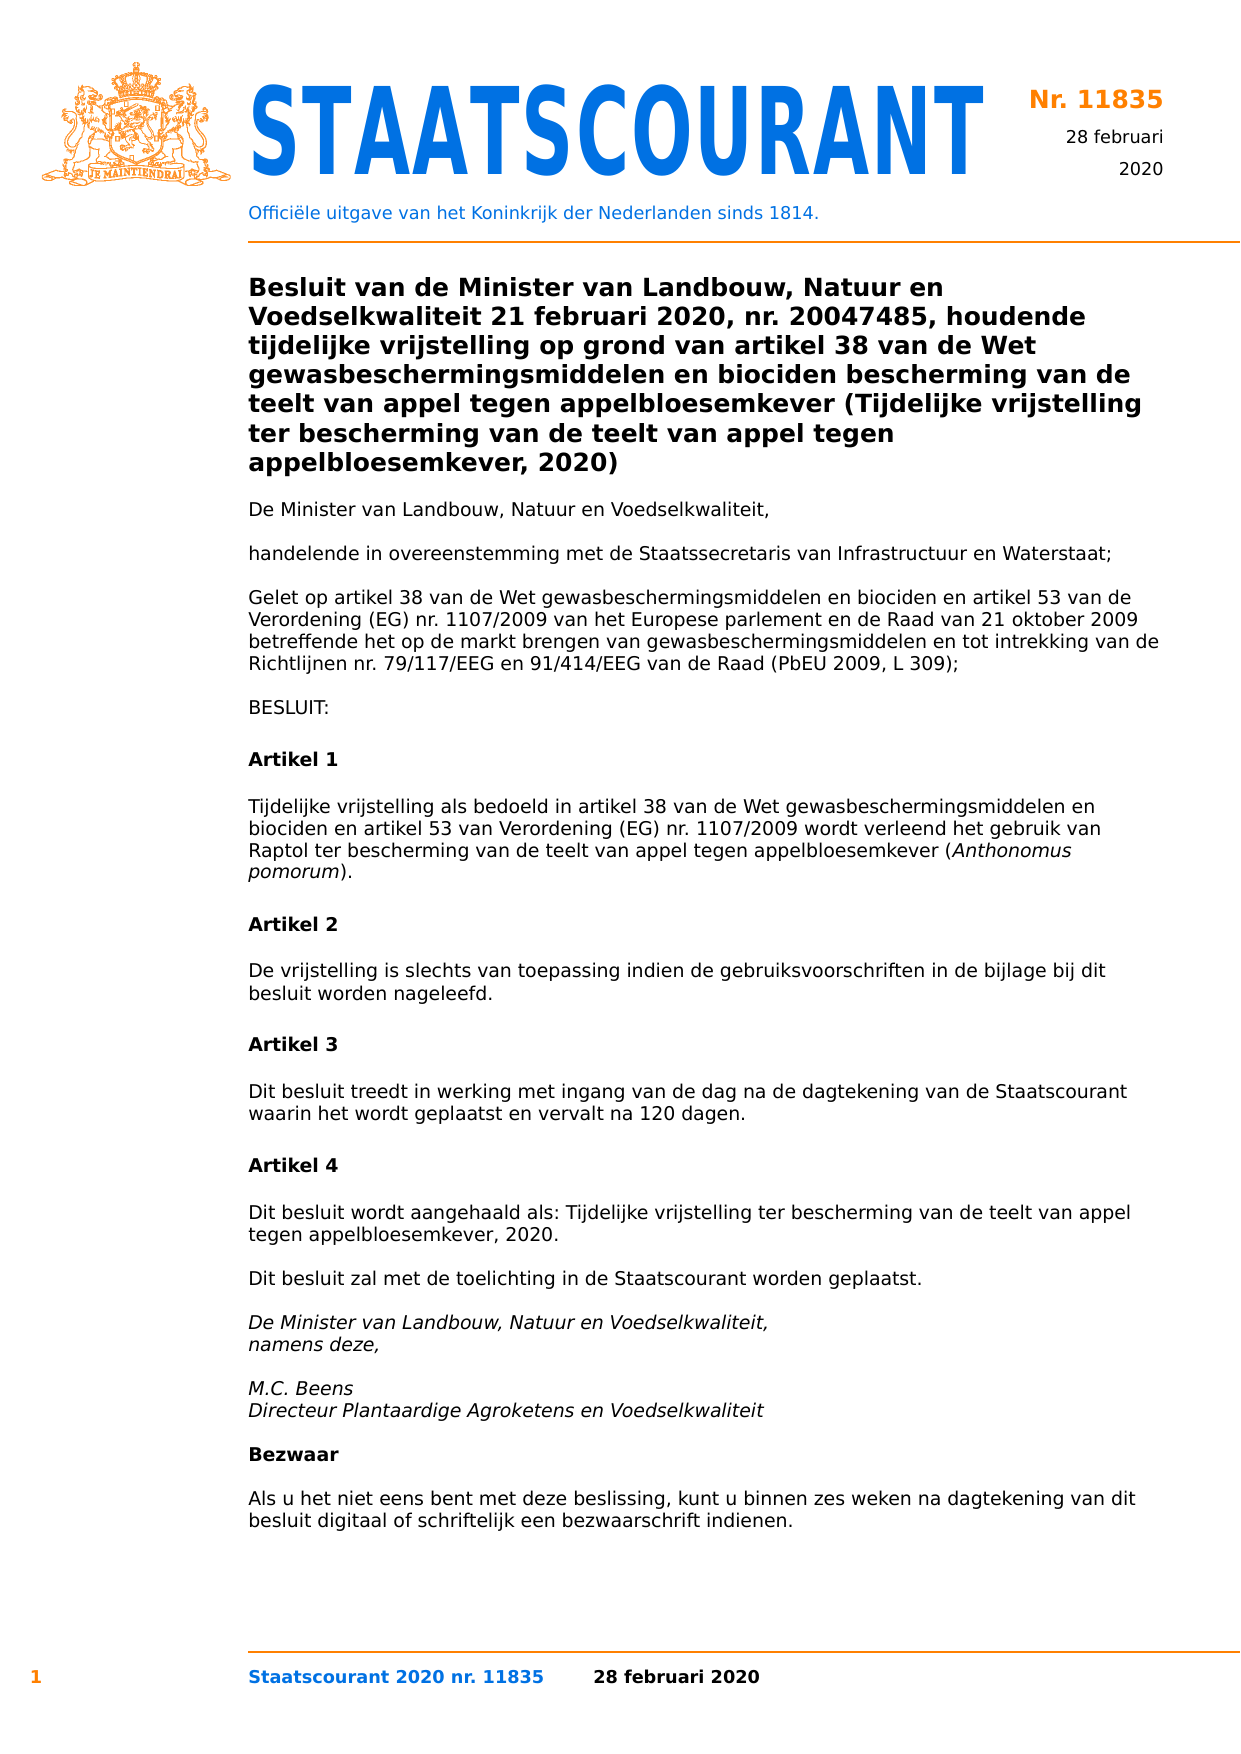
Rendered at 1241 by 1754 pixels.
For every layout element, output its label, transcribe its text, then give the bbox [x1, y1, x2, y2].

table_header STAATSCOURANT [248, 62, 998, 203]
text Als u het niet eens bent met deze beslissing, kunt u binnen zes weken na dagtekening van dit besluit digitaal of schriftelijk een bezwaarschrift indienen. [248, 1488, 1163, 1532]
table_cell 2020 [998, 153, 1240, 203]
text Gelet op artikel 38 van de Wet gewasbeschermingsmiddelen en biociden en artikel 53 van de Verordening (EG) nr. 1107/2009 van het Europese parlement en de Raad van 21 oktober 2009 betreffende het op de markt brengen van gewasbeschermingsmiddelen en tot intrekking van de Richtlijnen nr. 79/117/EEG en 91/414/EEG van de Raad (PbEU 2009, L 309); [248, 587, 1163, 675]
text Dit besluit treedt in werking met ingang van de dag na de dagtekening van de Staatscourant waarin het wordt geplaatst en vervalt na 120 dagen. [248, 1081, 1163, 1125]
table_cell 28 februari [998, 121, 1240, 153]
text Tijdelijke vrijstelling als bedoeld in artikel 38 van de Wet gewasbeschermingsmiddelen en biociden en artikel 53 van Verordening (EG) nr. 1107/2009 wordt verleend het gebruik van Raptol ter bescherming van de teelt van appel tegen appelbloesemkever (Anthonomus pomorum). [248, 796, 1163, 883]
picture [41, 62, 231, 186]
text De vrijstelling is slechts van toepassing indien de gebruiksvoorschriften in de bijlage bij dit besluit worden nageleefd. [248, 960, 1163, 1004]
text Bezwaar [248, 1444, 1163, 1466]
table_header Nr. 11835 [998, 62, 1240, 121]
text Dit besluit wordt aangehaald als: Tijdelijke vrijstelling ter bescherming van de teelt van appel tegen appelbloesemkever, 2020. [248, 1202, 1163, 1246]
table_cell Officiële uitgave van het Koninkrijk der Nederlanden sinds 1814. [248, 203, 1240, 241]
subtitle Artikel 3 [248, 1034, 1163, 1056]
subtitle Artikel 2 [248, 913, 1163, 935]
subtitle Besluit van de Minister van Landbouw, Natuur en Voedselkwaliteit 21 februari 2020, nr. 20047485, houdende tijdelijke vrijstelling op grond van artikel 38 van de Wet gewasbeschermingsmiddelen en biociden bescherming van de teelt van appel tegen appelbloesemkever (Tijdelijke vrijstelling ter bescherming van de teelt van appel tegen appelbloesemkever, 2020) [248, 273, 1163, 477]
text handelende in overeenstemming met de Staatssecretaris van Infrastructuur en Waterstaat; [248, 543, 1163, 565]
text Dit besluit zal met de toelichting in de Staatscourant worden geplaatst. [248, 1268, 1163, 1290]
text BESLUIT: [248, 697, 1163, 718]
text De Minister van Landbouw, Natuur en Voedselkwaliteit, namens deze, M.C. Beens Directeur Plantaardige Agroketens en Voedselkwaliteit [248, 1312, 1163, 1422]
subtitle Artikel 4 [248, 1155, 1163, 1177]
table_header [25, 62, 248, 241]
subtitle Artikel 1 [248, 748, 1163, 771]
text De Minister van Landbouw, Natuur en Voedselkwaliteit, [248, 499, 1163, 521]
